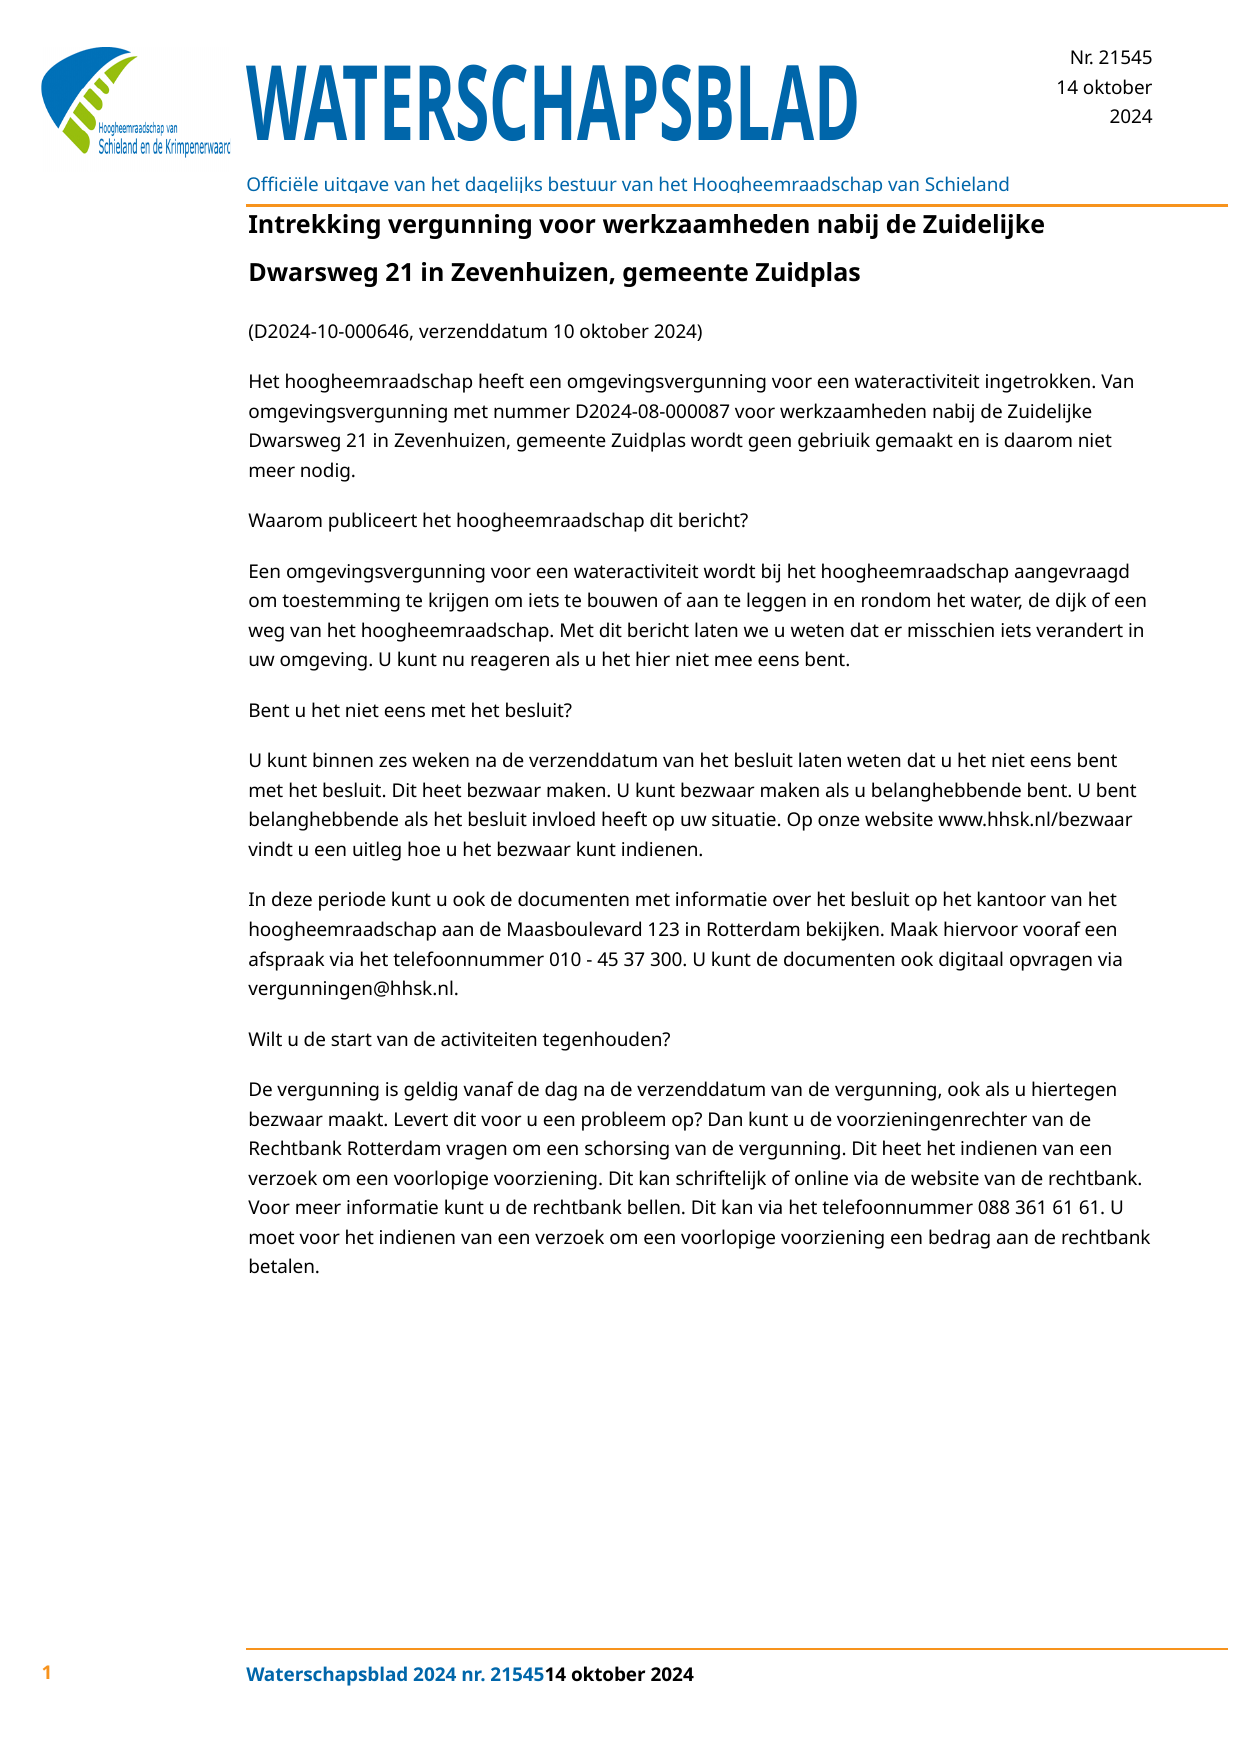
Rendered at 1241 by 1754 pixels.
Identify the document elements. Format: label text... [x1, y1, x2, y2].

picture [41, 47, 231, 172]
text Het hoogheemraadschap heeft een omgevingsvergunning voor een wateractiviteit ingetrokken. Van omgevingsvergunning met nummer D2024-08-000087 voor werkzaamheden nabij de Zuidelijke Dwarsweg 21 in Zevenhuizen, gemeente Zuidplas wordt geen gebriuik gemaakt en is daarom niet meer nodig. [248, 368, 1152, 483]
text Bent u het niet eens met het besluit? [248, 697, 1152, 723]
text In deze periode kunt u ook de documenten met informatie over het besluit op het kantoor van het hoogheemraadschap aan de Maasboulevard 123 in Rotterdam bekijken. Maak hiervoor vooraf een afspraak via het telefoonnummer 010 - 45 37 300. U kunt de documenten ook digitaal opvragen via vergunningen@hhsk.nl. [248, 887, 1152, 1001]
text Intrekking vergunning voor werkzaamheden nabij de Zuidelijke Dwarsweg 21 in Zevenhuizen, gemeente Zuidplas [248, 207, 1152, 288]
text Waarom publiceert het hoogheemraadschap dit bericht? [248, 507, 1152, 533]
text U kunt binnen zes weken na de verzenddatum van het besluit laten weten dat u het niet eens bent met het besluit. Dit heet bezwaar maken. U kunt bezwaar maken als u belanghebbende bent. U bent belanghebbende als het besluit invloed heeft op uw situatie. Op onze website www.hhsk.nl/bezwaar vindt u een uitleg hoe u het bezwaar kunt indienen. [248, 747, 1152, 862]
text Een omgevingsvergunning voor een wateractiviteit wordt bij het hoogheemraadschap aangevraagd om toestemming te krijgen om iets te bouwen of aan te leggen in en rondom het water, de dijk of een weg van het hoogheemraadschap. Met dit bericht laten we u weten dat er misschien iets verandert in uw omgeving. U kunt nu reageren als u het hier niet mee eens bent. [248, 558, 1152, 672]
text De vergunning is geldig vanaf de dag na de verzenddatum van de vergunning, ook als u hiertegen bezwaar maakt. Levert dit voor u een probleem op? Dan kunt u de voorzieningenrechter van de Rechtbank Rotterdam vragen om een schorsing van de vergunning. Dit heet het indienen van een verzoek om een voorlopige voorziening. Dit kan schriftelijk of online via de website van de rechtbank. Voor meer informatie kunt u de rechtbank bellen. Dit kan via het telefoonnummer 088 361 61 61. U moet voor het indienen van een verzoek om een voorlopige voorziening een bedrag aan de rechtbank betalen. [248, 1076, 1152, 1279]
text Wilt u de start van de activiteiten tegenhouden? [248, 1026, 1152, 1052]
text (D2024-10-000646, verzenddatum 10 oktober 2024) [248, 318, 1152, 344]
